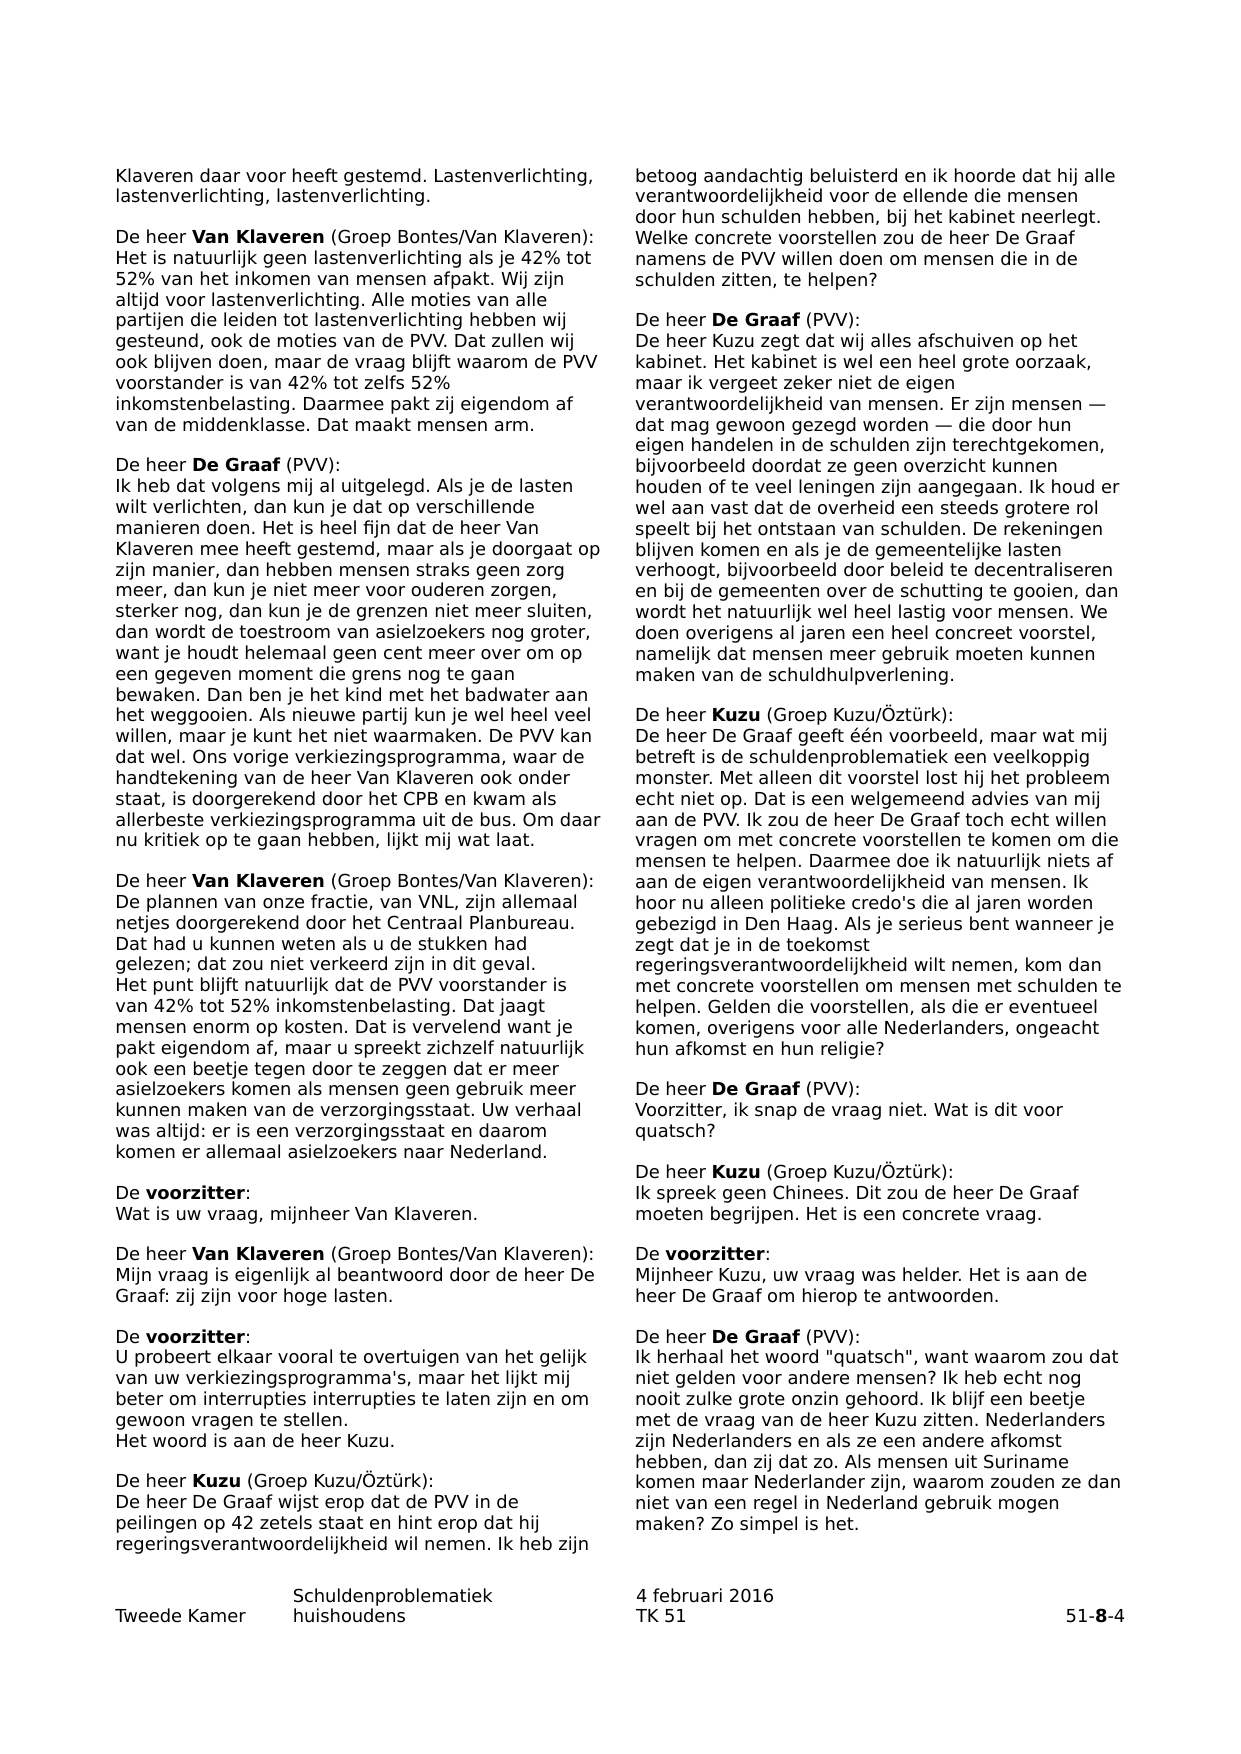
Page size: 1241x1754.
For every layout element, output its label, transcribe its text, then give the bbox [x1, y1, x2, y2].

text De heer De Graaf wijst erop dat de PVV in de peilingen op 42 zetels staat en hint erop dat hij regeringsverantwoordelijkheid wil nemen. Ik heb zijn [115, 1492, 605, 1554]
text De heer Kuzu (Groep Kuzu/Öztürk): [115, 1471, 605, 1492]
text De heer De Graaf (PVV): [115, 455, 605, 476]
text Ik heb dat volgens mij al uitgelegd. Als je de lasten wilt verlichten, dan kun je dat op verschillende manieren doen. Het is heel fijn dat de heer Van Klaveren mee heeft gestemd, maar als je doorgaat op zijn manier, dan hebben mensen straks geen zorg meer, dan kun je niet meer voor ouderen zorgen, sterker nog, dan kun je de grenzen niet meer sluiten, dan wordt de toestroom van asielzoekers nog groter, want je houdt helemaal geen cent meer over om op een gegeven moment die grens nog te gaan bewaken. Dan ben je het kind met het badwater aan het weggooien. Als nieuwe partij kun je wel heel veel willen, maar je kunt het niet waarmaken. De PVV kan dat wel. Ons vorige verkiezingsprogramma, waar de handtekening van de heer Van Klaveren ook onder staat, is doorgerekend door het CPB en kwam als allerbeste verkiezingsprogramma uit de bus. Om daar nu kritiek op te gaan hebben, lijkt mij wat laat. [115, 476, 605, 851]
text De voorzitter: [115, 1182, 605, 1203]
text De heer Van Klaveren (Groep Bontes/Van Klaveren): [115, 871, 605, 892]
text Ik spreek geen Chinees. Dit zou de heer De Graaf moeten begrijpen. Het is een concrete vraag. [635, 1182, 1125, 1224]
text Het is natuurlijk geen lastenverlichting als je 42% tot 52% van het inkomen van mensen afpakt. Wij zijn altijd voor lastenverlichting. Alle moties van alle partijen die leiden tot lastenverlichting hebben wij gesteund, ook de moties van de PVV. Dat zullen wij ook blijven doen, maar de vraag blijft waarom de PVV voorstander is van 42% tot zelfs 52% inkomstenbelasting. Daarmee pakt zij eigendom af van de middenklasse. Dat maakt mensen arm. [115, 248, 605, 435]
text De heer Van Klaveren (Groep Bontes/Van Klaveren): [115, 1244, 605, 1265]
text Mijnheer Kuzu, uw vraag was helder. Het is aan de heer De Graaf om hierop te antwoorden. [635, 1265, 1125, 1306]
text De heer Van Klaveren (Groep Bontes/Van Klaveren): [115, 227, 605, 248]
text De plannen van onze fractie, van VNL, zijn allemaal netjes doorgerekend door het Centraal Planbureau. Dat had u kunnen weten als u de stukken had gelezen; dat zou niet verkeerd zijn in dit geval. [115, 892, 605, 975]
text De voorzitter: [115, 1326, 605, 1347]
text Het woord is aan de heer Kuzu. [115, 1431, 605, 1451]
text De heer Kuzu (Groep Kuzu/Öztürk): [635, 1162, 1125, 1182]
text De heer De Graaf (PVV): [635, 310, 1125, 331]
text De heer Kuzu (Groep Kuzu/Öztürk): [635, 705, 1125, 726]
text Voorzitter, ik snap de vraag niet. Wat is dit voor quatsch? [635, 1100, 1125, 1142]
text De heer De Graaf geeft één voorbeeld, maar wat mij betreft is de schuldenproblematiek een veelkoppig monster. Met alleen dit voorstel lost hij het probleem echt niet op. Dat is een welgemeend advies van mij aan de PVV. Ik zou de heer De Graaf toch echt willen vragen om met concrete voorstellen te komen om die mensen te helpen. Daarmee doe ik natuurlijk niets af aan de eigen verantwoordelijkheid van mensen. Ik hoor nu alleen politieke credo's die al jaren worden gebezigd in Den Haag. Als je serieus bent wanneer je zegt dat je in de toekomst regeringsverantwoordelijkheid wilt nemen, kom dan met concrete voorstellen om mensen met schulden te helpen. Gelden die voorstellen, als die er eventueel komen, overigens voor alle Nederlanders, ongeacht hun afkomst en hun religie? [635, 726, 1125, 1059]
text Wat is uw vraag, mijnheer Van Klaveren. [115, 1203, 605, 1224]
text betoog aandachtig beluisterd en ik hoorde dat hij alle verantwoordelijkheid voor de ellende die mensen door hun schulden hebben, bij het kabinet neerlegt. Welke concrete voorstellen zou de heer De Graaf namens de PVV willen doen om mensen die in de schulden zitten, te helpen? [635, 165, 1125, 290]
text Mijn vraag is eigenlijk al beantwoord door de heer De Graaf: zij zijn voor hoge lasten. [115, 1265, 605, 1306]
text De voorzitter: [635, 1244, 1125, 1265]
text Ik herhaal het woord "quatsch", want waarom zou dat niet gelden voor andere mensen? Ik heb echt nog nooit zulke grote onzin gehoord. Ik blijf een beetje met de vraag van de heer Kuzu zitten. Nederlanders zijn Nederlanders en als ze een andere afkomst hebben, dan zij dat zo. Als mensen uit Suriname komen maar Nederlander zijn, waarom zouden ze dan niet van een regel in Nederland gebruik mogen maken? Zo simpel is het. [635, 1347, 1125, 1535]
text De heer De Graaf (PVV): [635, 1079, 1125, 1100]
text De heer Kuzu zegt dat wij alles afschuiven op het kabinet. Het kabinet is wel een heel grote oorzaak, maar ik vergeet zeker niet de eigen verantwoordelijkheid van mensen. Er zijn mensen — dat mag gewoon gezegd worden — die door hun eigen handelen in de schulden zijn terechtgekomen, bijvoorbeeld doordat ze geen overzicht kunnen houden of te veel leningen zijn aangegaan. Ik houd er wel aan vast dat de overheid een steeds grotere rol speelt bij het ontstaan van schulden. De rekeningen blijven komen en als je de gemeentelijke lasten verhoogt, bijvoorbeeld door beleid te decentraliseren en bij de gemeenten over de schutting te gooien, dan wordt het natuurlijk wel heel lastig voor mensen. We doen overigens al jaren een heel concreet voorstel, namelijk dat mensen meer gebruik moeten kunnen maken van de schuldhulpverlening. [635, 331, 1125, 685]
text Het punt blijft natuurlijk dat de PVV voorstander is van 42% tot 52% inkomstenbelasting. Dat jaagt mensen enorm op kosten. Dat is vervelend want je pakt eigendom af, maar u spreekt zichzelf natuurlijk ook een beetje tegen door te zeggen dat er meer asielzoekers komen als mensen geen gebruik meer kunnen maken van de verzorgingsstaat. Uw verhaal was altijd: er is een verzorgingsstaat en daarom komen er allemaal asielzoekers naar Nederland. [115, 975, 605, 1162]
text U probeert elkaar vooral te overtuigen van het gelijk van uw verkiezingsprogramma's, maar het lijkt mij beter om interrupties interrupties te laten zijn en om gewoon vragen te stellen. [115, 1347, 605, 1431]
text De heer De Graaf (PVV): [635, 1326, 1125, 1347]
text Klaveren daar voor heeft gestemd. Lastenverlichting, lastenverlichting, lastenverlichting. [115, 165, 605, 207]
